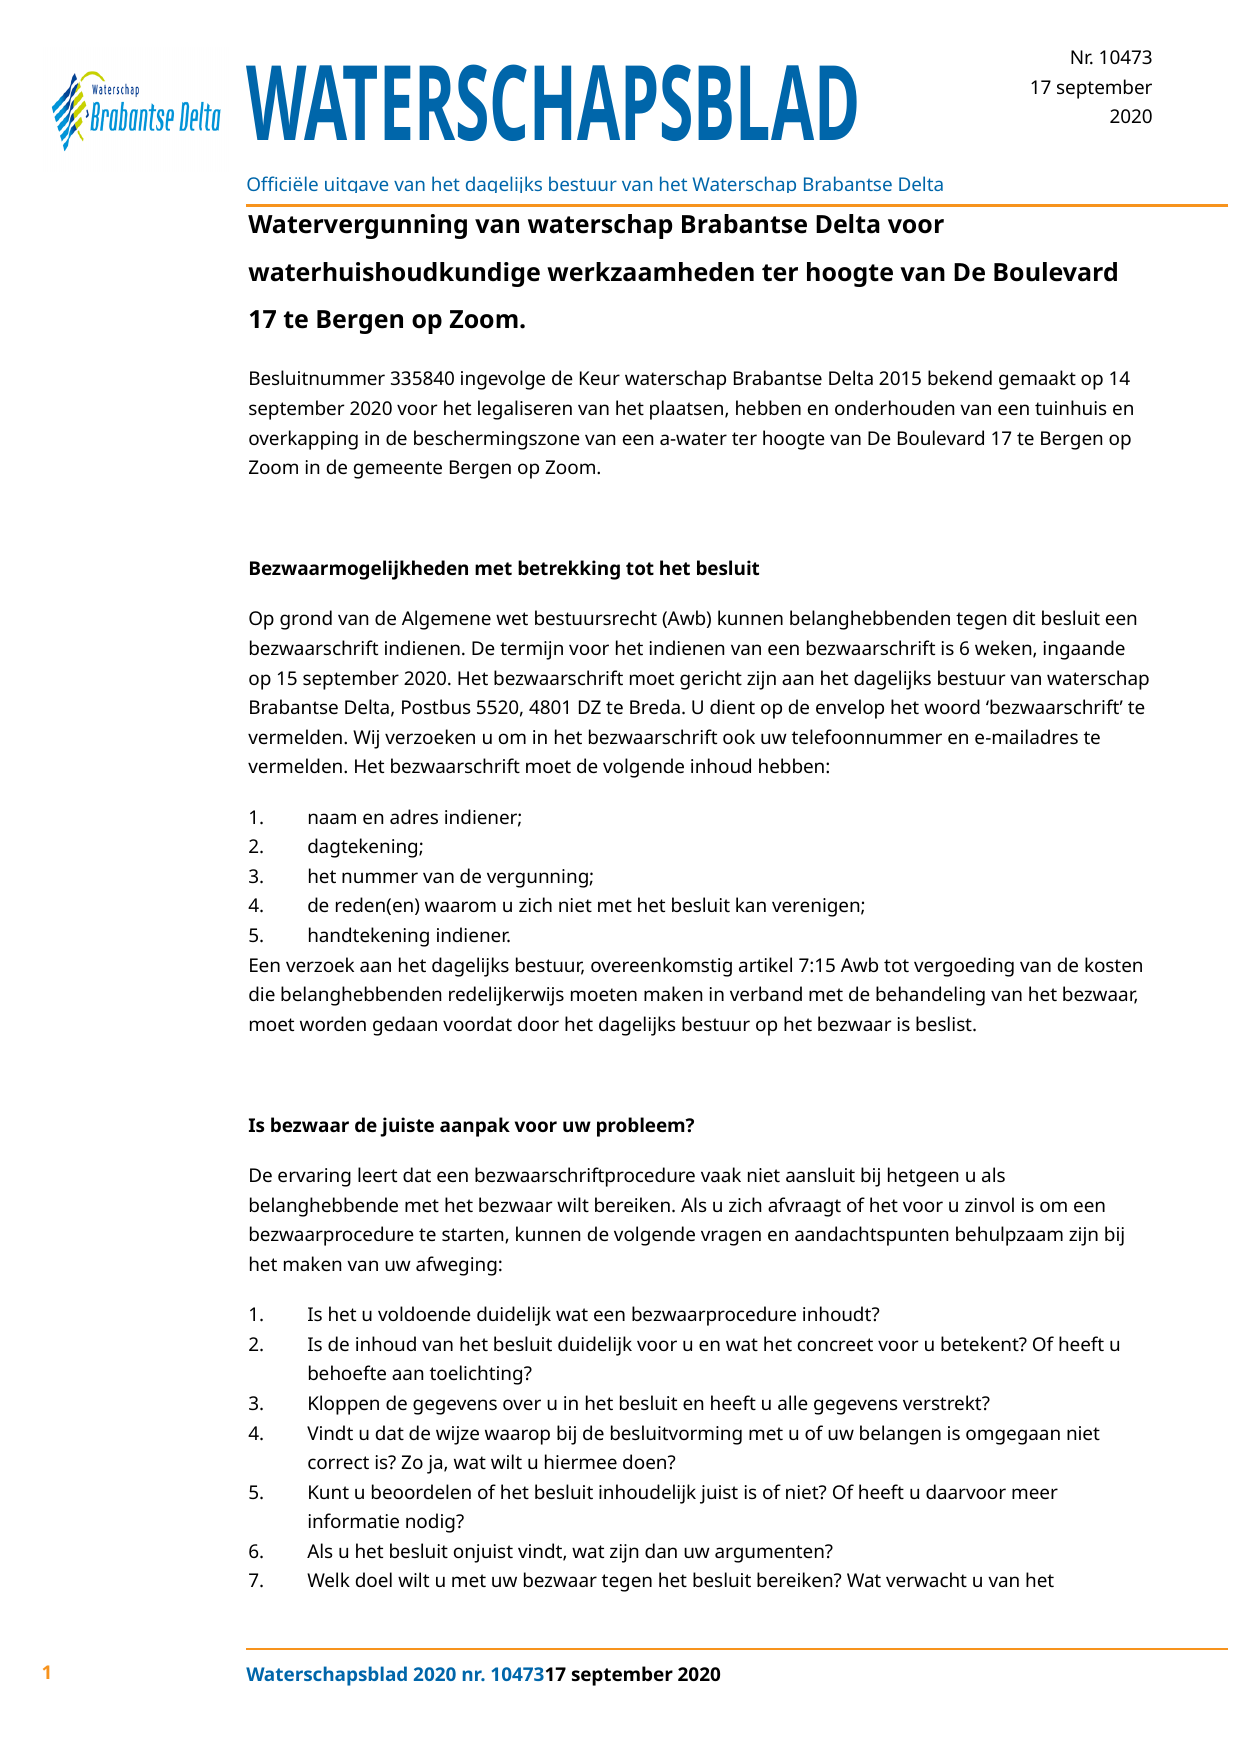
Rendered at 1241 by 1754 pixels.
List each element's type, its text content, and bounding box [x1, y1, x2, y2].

picture [41, 47, 231, 172]
text De ervaring leert dat een bezwaarschriftprocedure vaak niet aansluit bij hetgeen u als belanghebbende met het bezwaar wilt bereiken. Als u zich afvraagt of het voor u zinvol is om een bezwaarprocedure te starten, kunnen de volgende vragen en aandachtspunten behulpzaam zijn bij het maken van uw afweging: [248, 1162, 1152, 1277]
list Als u het besluit onjuist vindt, wat zijn dan uw argumenten? [248, 1538, 1152, 1564]
text Is bezwaar de juiste aanpak voor uw probleem? [248, 1112, 1152, 1137]
text Bezwaarmogelijkheden met betrekking tot het besluit [248, 555, 1152, 581]
text Een verzoek aan het dagelijks bestuur, overeenkomstig artikel 7:15 Awb tot vergoeding van de kosten die belanghebbenden redelijkerwijs moeten maken in verband met de behandeling van het bezwaar, moet worden gedaan voordat door het dagelijks bestuur op het bezwaar is beslist. [248, 952, 1152, 1037]
list Kunt u beoordelen of het besluit inhoudelijk juist is of niet? Of heeft u daarvoor meer informatie nodig? [248, 1479, 1152, 1534]
text Besluitnummer 335840 ingevolge de Keur waterschap Brabantse Delta 2015 bekend gemaakt op 14 september 2020 voor het legaliseren van het plaatsen, hebben en onderhouden van een tuinhuis en overkapping in de beschermingszone van een a-water ter hoogte van De Boulevard 17 te Bergen op Zoom in de gemeente Bergen op Zoom. [248, 366, 1152, 480]
list handtekening indiener. [248, 922, 1152, 948]
list Vindt u dat de wijze waarop bij de besluitvorming met u of uw belangen is omgegaan niet correct is? Zo ja, wat wilt u hiermee doen? [248, 1420, 1152, 1475]
text Op grond van de Algemene wet bestuursrecht (Awb) kunnen belanghebbenden tegen dit besluit een bezwaarschrift indienen. De termijn voor het indienen van een bezwaarschrift is 6 weken, ingaande op 15 september 2020. Het bezwaarschrift moet gericht zijn aan het dagelijks bestuur van waterschap Brabantse Delta, Postbus 5520, 4801 DZ te Breda. U dient op de envelop het woord ‘bezwaarschrift’ te vermelden. Wij verzoeken u om in het bezwaarschrift ook uw telefoonnummer en e‑mailadres te vermelden. Het bezwaarschrift moet de volgende inhoud hebben: [248, 606, 1152, 779]
list Is het u voldoende duidelijk wat een bezwaarprocedure inhoudt? [248, 1301, 1152, 1327]
list Kloppen de gegevens over u in het besluit en heeft u alle gegevens verstrekt? [248, 1390, 1152, 1416]
list de reden(en) waarom u zich niet met het besluit kan verenigen; [248, 893, 1152, 918]
list naam en adres indiener; [248, 804, 1152, 829]
text Watervergunning van waterschap Brabantse Delta voor waterhuishoudkundige werkzaamheden ter hoogte van De Boulevard 17 te Bergen op Zoom. [248, 207, 1152, 336]
list het nummer van de vergunning; [248, 863, 1152, 889]
list Welk doel wilt u met uw bezwaar tegen het besluit bereiken? Wat verwacht u van het [248, 1568, 1152, 1593]
list dagtekening; [248, 833, 1152, 859]
list Is de inhoud van het besluit duidelijk voor u en wat het concreet voor u betekent? Of heeft u behoefte aan toelichting? [248, 1331, 1152, 1386]
